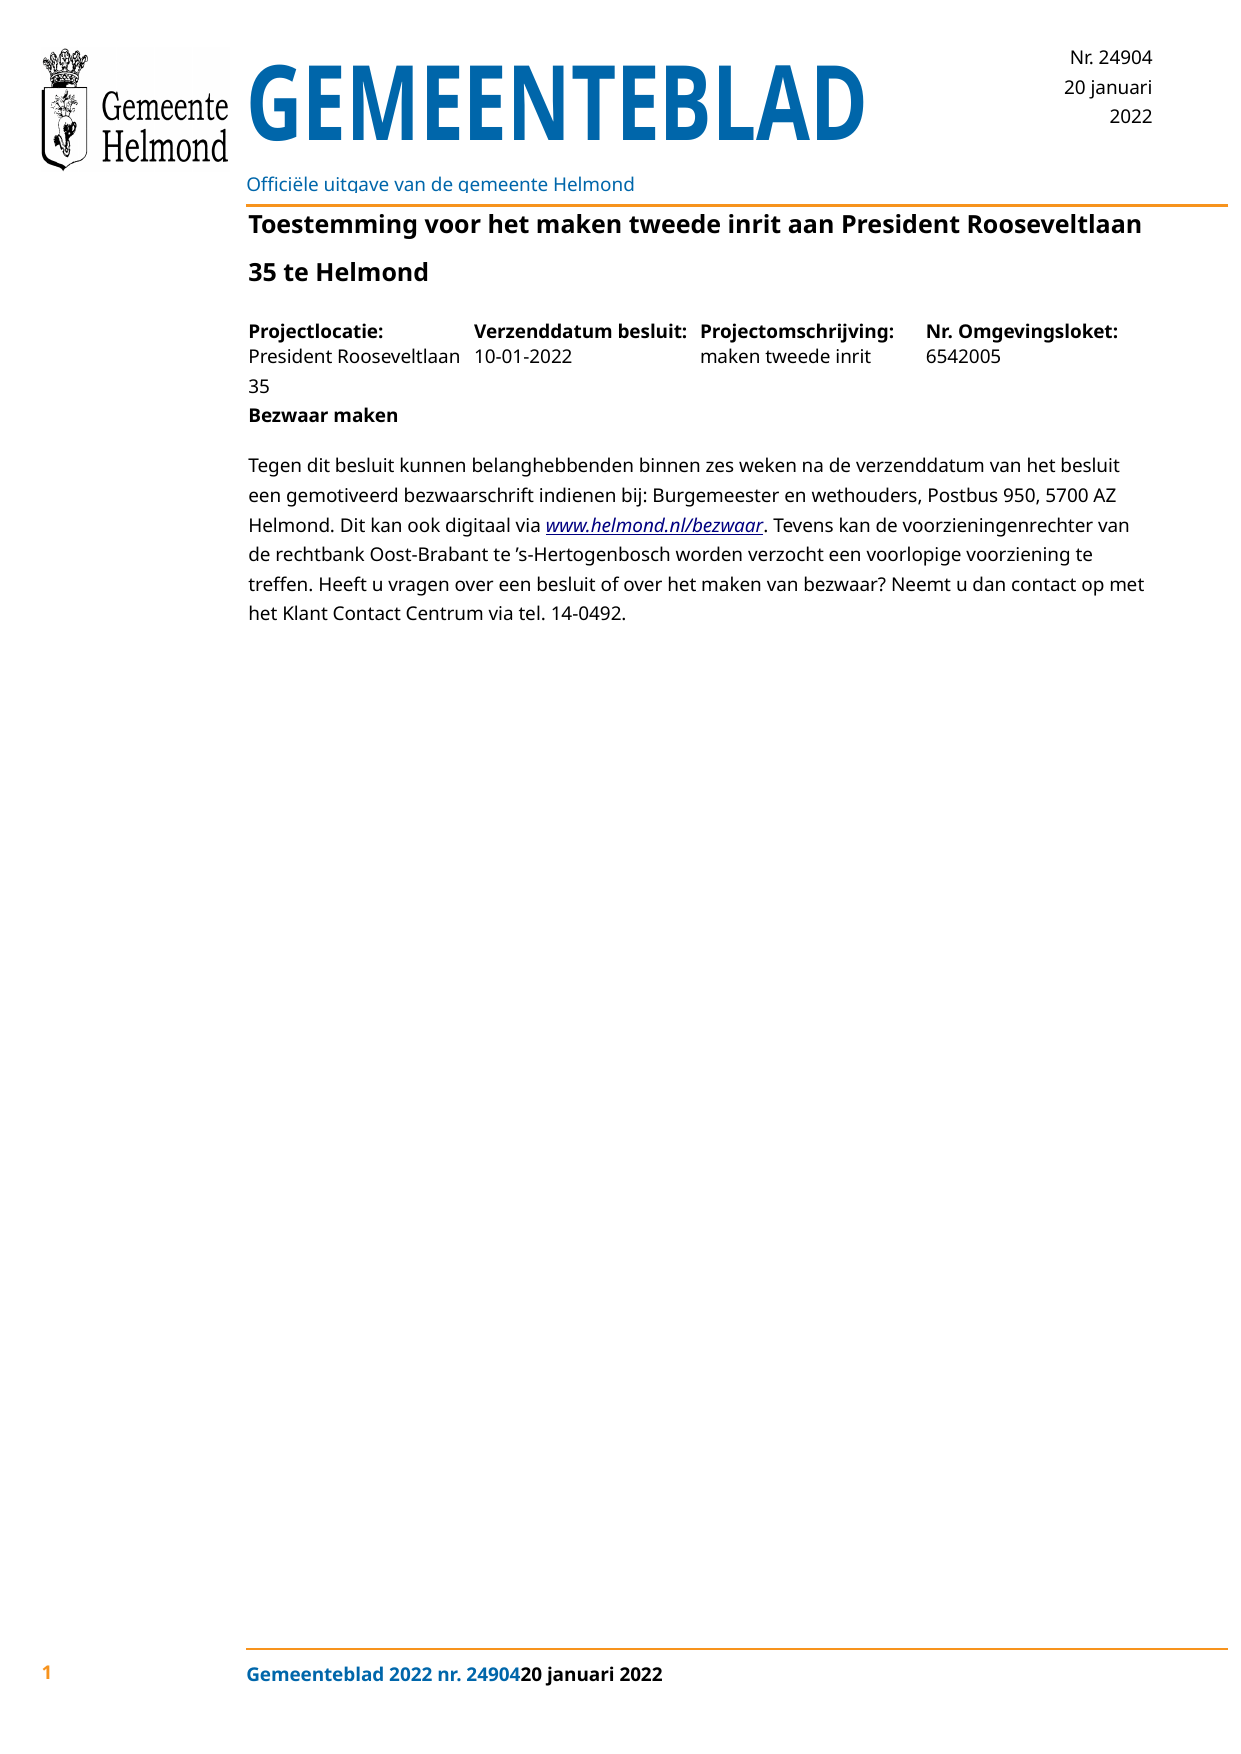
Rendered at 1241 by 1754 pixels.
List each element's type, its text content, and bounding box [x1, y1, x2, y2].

table_header Verzenddatum besluit: [474, 318, 700, 344]
picture [41, 47, 231, 172]
table_cell 10-01-2022 [474, 344, 700, 399]
table_header Nr. Omgevingsloket: [926, 318, 1152, 344]
table_header Projectomschrijving: [700, 318, 926, 344]
text Toestemming voor het maken tweede inrit aan President Rooseveltlaan 35 te Helmond [248, 207, 1152, 288]
table_cell 6542005 [926, 344, 1152, 399]
table_cell maken tweede inrit [700, 344, 926, 399]
text Tegen dit besluit kunnen belanghebbenden binnen zes weken na de verzenddatum van het besluit een gemotiveerd bezwaarschrift indienen bij: Burgemeester en wethouders, Postbus 950, 5700 AZ Helmond. Dit kan ook digitaal via www.helmond.nl/bezwaar. Tevens kan de voorzieningenrechter van de rechtbank Oost-Brabant te ’s-Hertogenbosch worden verzocht een voorlopige voorziening te treffen. Heeft u vragen over een besluit of over het maken van bezwaar? Neemt u dan contact op met het Klant Contact Centrum via tel. 14-0492. [248, 453, 1152, 626]
text Bezwaar maken [248, 402, 1152, 428]
table_cell President Rooseveltlaan 35 [248, 344, 474, 399]
table_header Projectlocatie: [248, 318, 474, 344]
